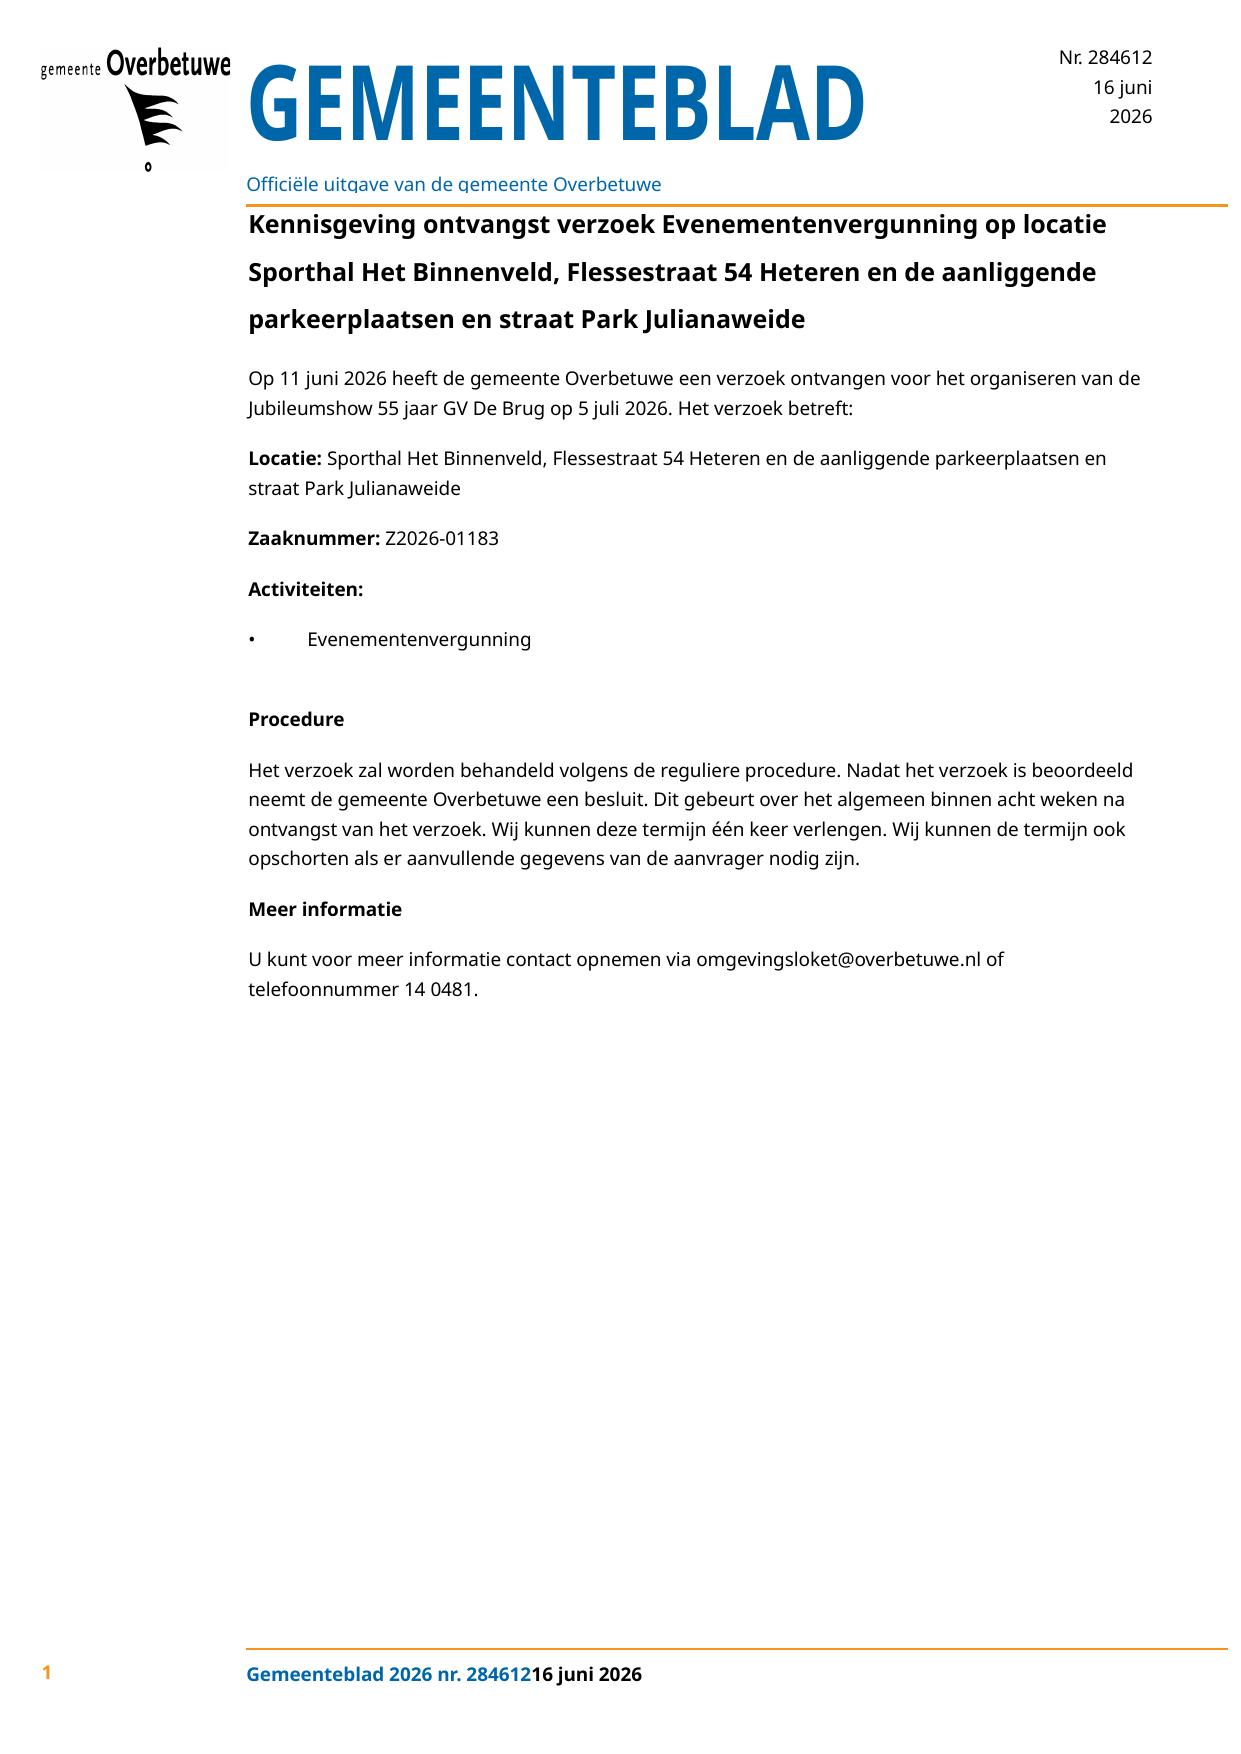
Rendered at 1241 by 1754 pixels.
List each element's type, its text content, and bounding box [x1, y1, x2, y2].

text U kunt voor meer informatie contact opnemen via omgevingsloket@overbetuwe.nl of telefoonnummer 14 0481. [248, 946, 1152, 1002]
text Zaaknummer: Z2026-01183 [248, 526, 1152, 551]
picture [41, 47, 231, 172]
text Locatie: Sporthal Het Binnenveld, Flessestraat 54 Heteren en de aanliggende parkeerplaatsen en straat Park Julianaweide [248, 446, 1152, 501]
text Meer informatie [248, 896, 1152, 922]
text Op 11 juni 2026 heeft de gemeente Overbetuwe een verzoek ontvangen voor het organiseren van de Jubileumshow 55 jaar GV De Brug op 5 juli 2026. Het verzoek betreft: [248, 366, 1152, 421]
text Kennisgeving ontvangst verzoek Evenementenvergunning op locatie Sporthal Het Binnenveld, Flessestraat 54 Heteren en de aanliggende parkeerplaatsen en straat Park Julianaweide [248, 207, 1152, 336]
list Evenementenvergunning [248, 626, 1152, 652]
text Activiteiten: [248, 576, 1152, 602]
text Procedure [248, 706, 1152, 732]
text Het verzoek zal worden behandeld volgens de reguliere procedure. Nadat het verzoek is beoordeeld neemt de gemeente Overbetuwe een besluit. Dit gebeurt over het algemeen binnen acht weken na ontvangst van het verzoek. Wij kunnen deze termijn één keer verlengen. Wij kunnen de termijn ook opschorten als er aanvullende gegevens van de aanvrager nodig zijn. [248, 757, 1152, 871]
